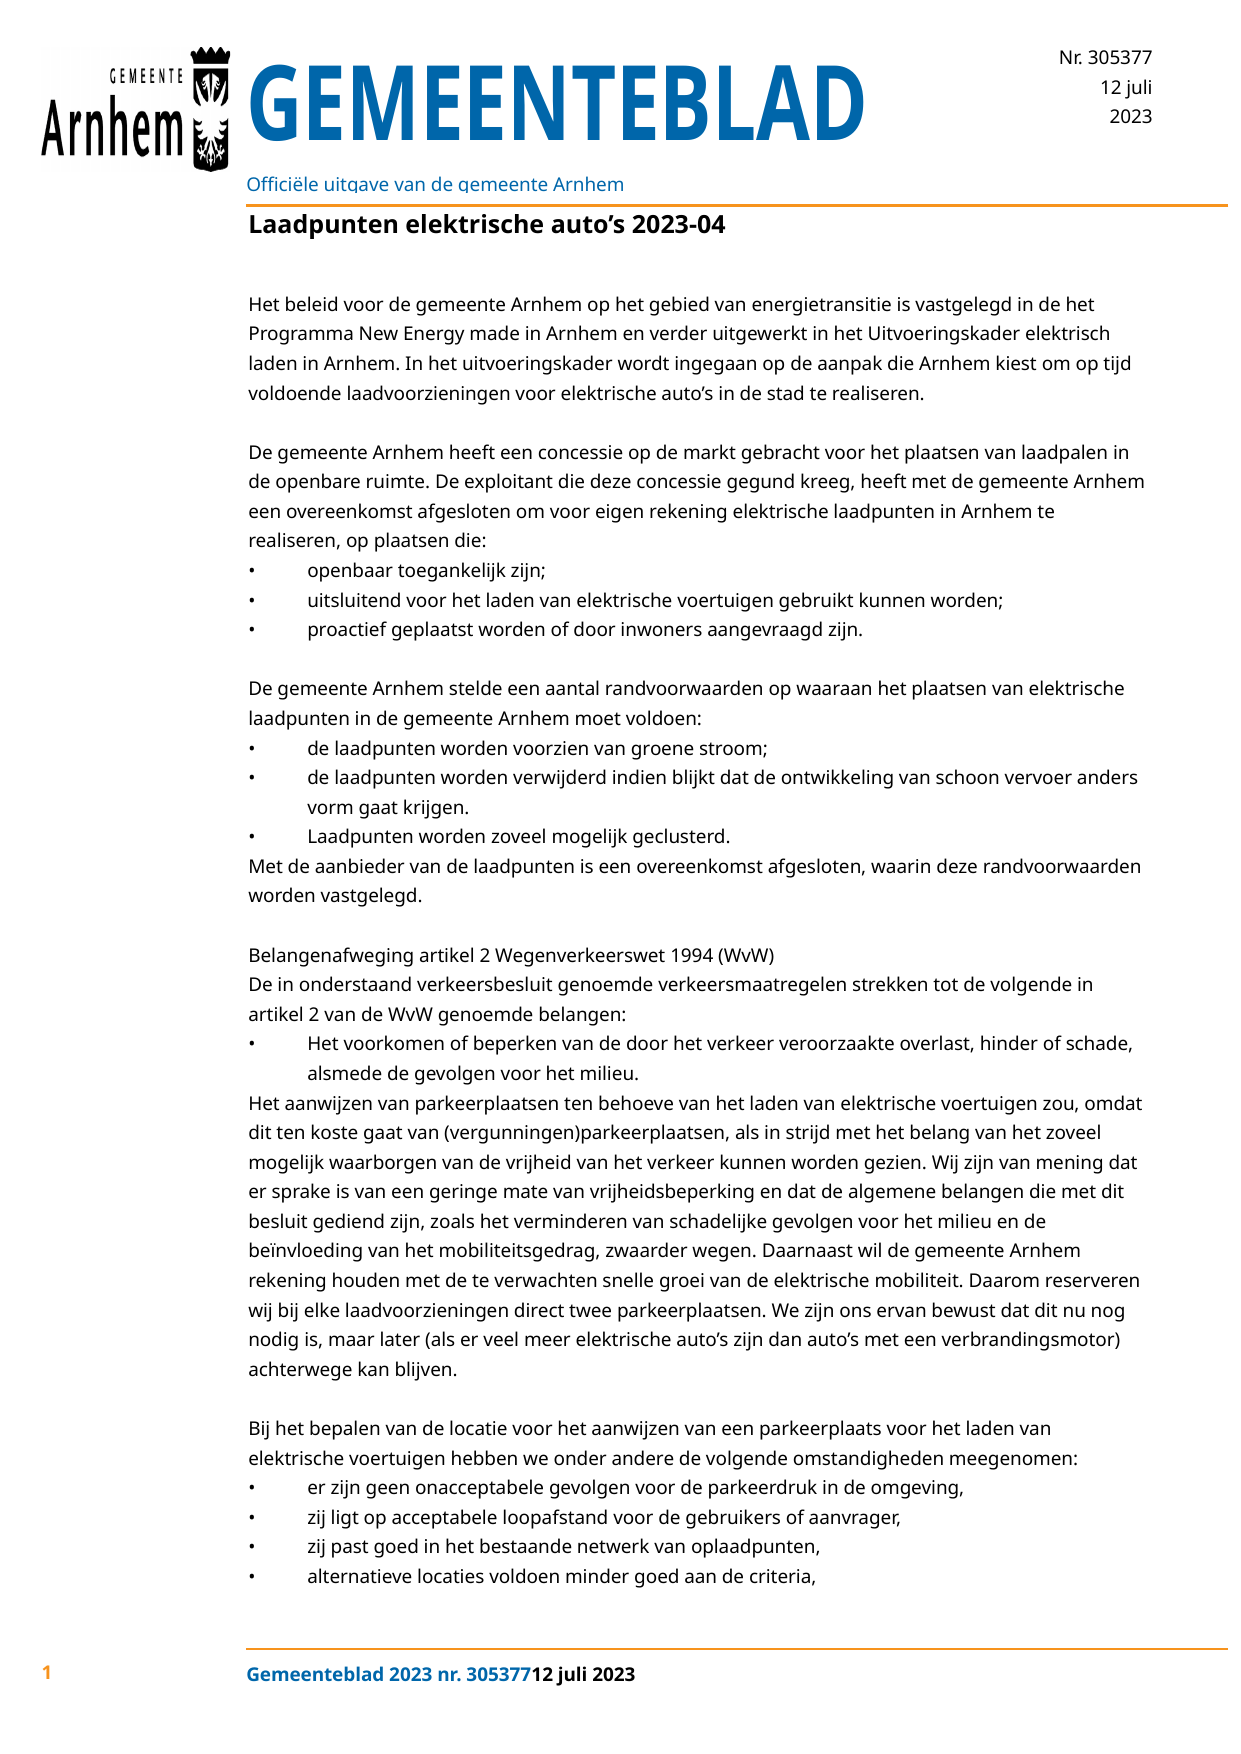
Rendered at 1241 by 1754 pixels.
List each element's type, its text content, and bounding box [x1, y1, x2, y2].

list proactief geplaatst worden of door inwoners aangevraagd zijn. [248, 616, 1152, 642]
list Het voorkomen of beperken van de door het verkeer veroorzaakte overlast, hinder of schade, alsmede de gevolgen voor het milieu. [248, 1031, 1152, 1086]
list er zijn geen onacceptabele gevolgen voor de parkeerdruk in de omgeving, [248, 1474, 1152, 1500]
text Belangenafweging artikel 2 Wegenverkeerswet 1994 (WvW) [248, 942, 1152, 968]
list zij past goed in het bestaande netwerk van oplaadpunten, [248, 1533, 1152, 1559]
text Bij het bepalen van de locatie voor het aanwijzen van een parkeerplaats voor het laden van elektrische voertuigen hebben we onder andere de volgende omstandigheden meegenomen: [248, 1415, 1152, 1471]
text Laadpunten elektrische auto’s 2023-04 [248, 207, 1152, 241]
list de laadpunten worden voorzien van groene stroom; [248, 735, 1152, 761]
text Met de aanbieder van de laadpunten is een overeenkomst afgesloten, waarin deze randvoorwaarden worden vastgelegd. [248, 853, 1152, 908]
list uitsluitend voor het laden van elektrische voertuigen gebruikt kunnen worden; [248, 587, 1152, 613]
text De gemeente Arnhem heeft een concessie op de markt gebracht voor het plaatsen van laadpalen in de openbare ruimte. De exploitant die deze concessie gegund kreeg, heeft met de gemeente Arnhem een overeenkomst afgesloten om voor eigen rekening elektrische laadpunten in Arnhem te realiseren, op plaatsen die: [248, 439, 1152, 553]
list alternatieve locaties voldoen minder goed aan de criteria, [248, 1563, 1152, 1589]
list Laadpunten worden zoveel mogelijk geclusterd. [248, 823, 1152, 849]
list de laadpunten worden verwijderd indien blijkt dat de ontwikkeling van schoon vervoer anders vorm gaat krijgen. [248, 764, 1152, 820]
text Het aanwijzen van parkeerplaatsen ten behoeve van het laden van elektrische voertuigen zou, omdat dit ten koste gaat van (vergunningen)parkeerplaatsen, als in strijd met het belang van het zoveel mogelijk waarborgen van de vrijheid van het verkeer kunnen worden gezien. Wij zijn van mening dat er sprake is van een geringe mate van vrijheidsbeperking en dat de algemene belangen die met dit besluit gediend zijn, zoals het verminderen van schadelijke gevolgen voor het milieu en de beïnvloeding van het mobiliteitsgedrag, zwaarder wegen. Daarnaast wil de gemeente Arnhem rekening houden met de te verwachten snelle groei van de elektrische mobiliteit. Daarom reserveren wij bij elke laadvoorzieningen direct twee parkeerplaatsen. We zijn ons ervan bewust dat dit nu nog nodig is, maar later (als er veel meer elektrische auto’s zijn dan auto’s met een verbrandingsmotor) achterwege kan blijven. [248, 1090, 1152, 1382]
text De in onderstaand verkeersbesluit genoemde verkeersmaatregelen strekken tot de volgende in artikel 2 van de WvW genoemde belangen: [248, 971, 1152, 1027]
text Het beleid voor de gemeente Arnhem op het gebied van energietransitie is vastgelegd in de het Programma New Energy made in Arnhem en verder uitgewerkt in het Uitvoeringskader elektrisch laden in Arnhem. In het uitvoeringskader wordt ingegaan op de aanpak die Arnhem kiest om op tijd voldoende laadvoorzieningen voor elektrische auto’s in de stad te realiseren. [248, 291, 1152, 406]
picture [41, 47, 231, 172]
text De gemeente Arnhem stelde een aantal randvoorwaarden op waaraan het plaatsen van elektrische laadpunten in de gemeente Arnhem moet voldoen: [248, 676, 1152, 731]
list zij ligt op acceptabele loopafstand voor de gebruikers of aanvrager, [248, 1504, 1152, 1530]
list openbaar toegankelijk zijn; [248, 557, 1152, 583]
